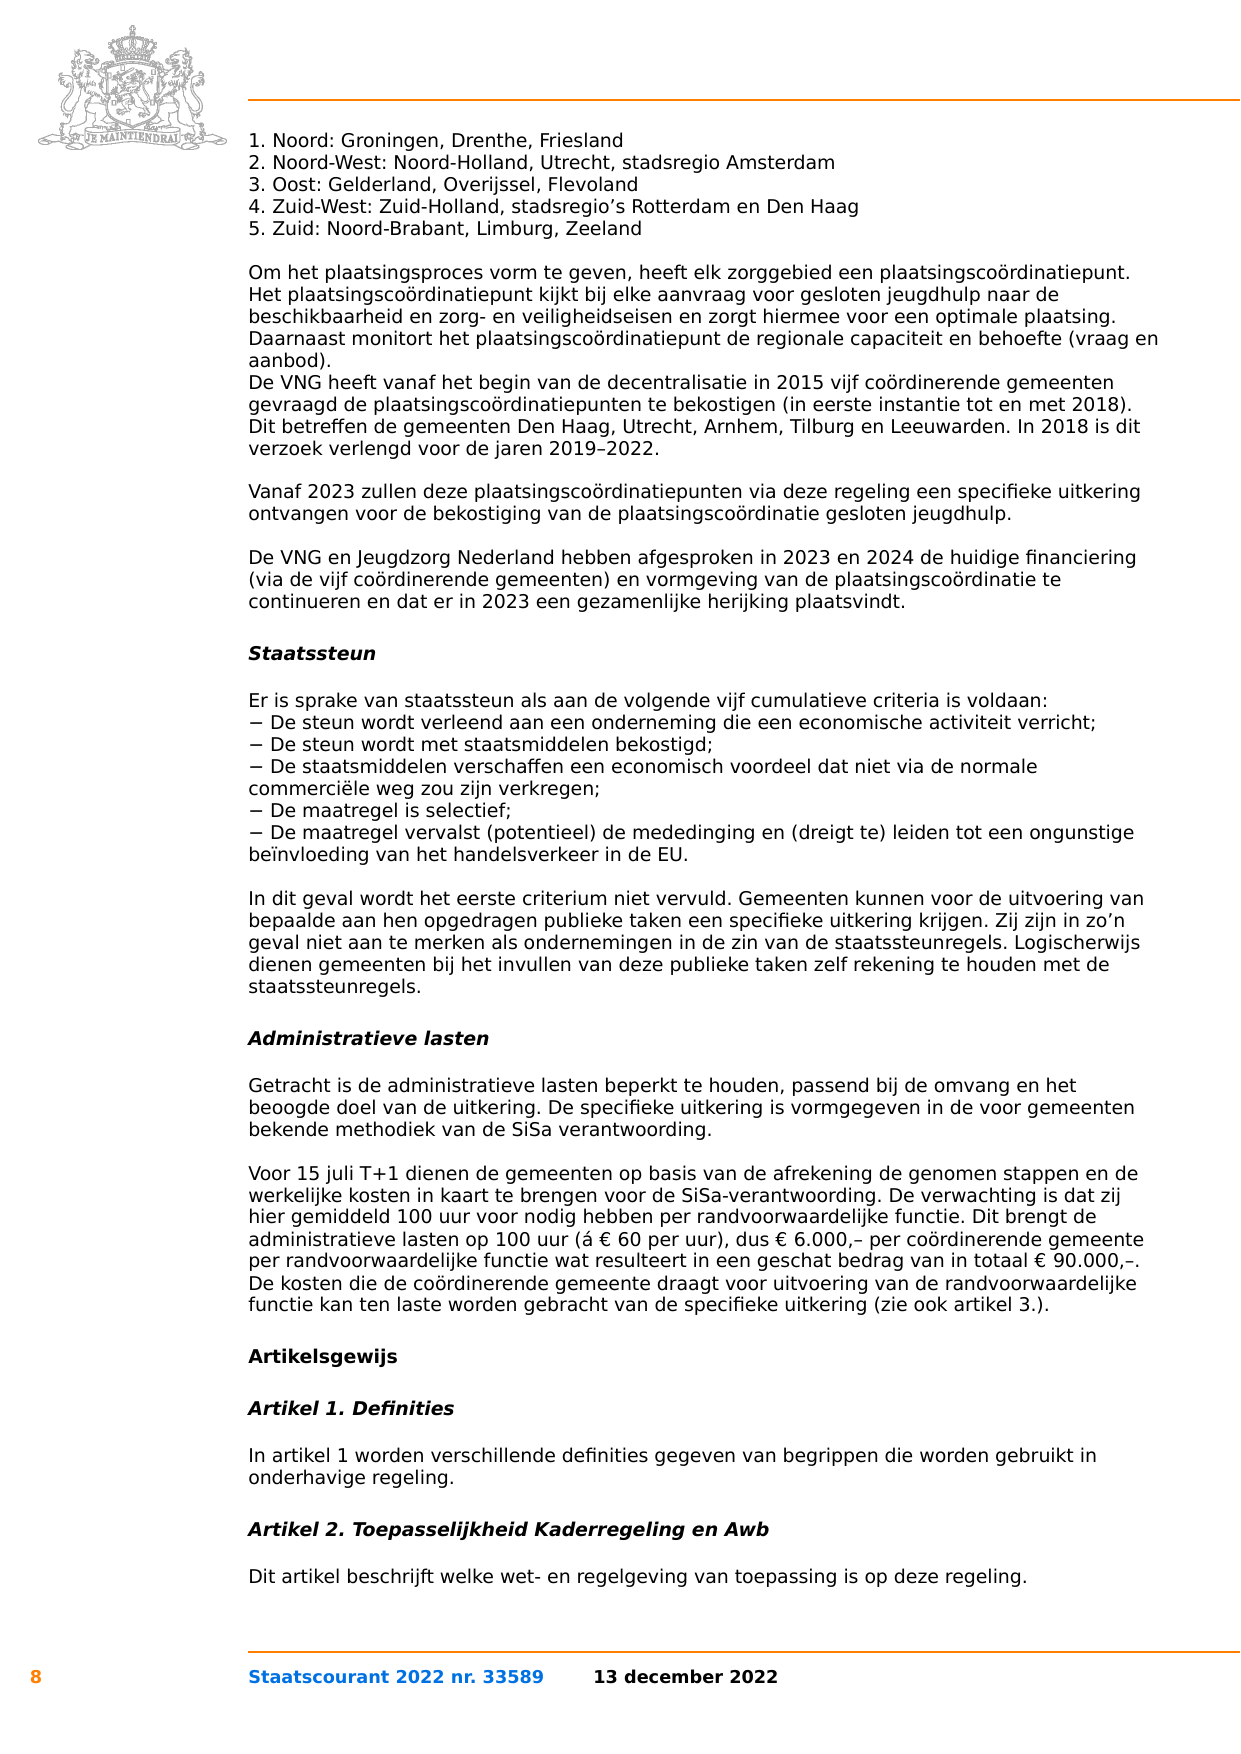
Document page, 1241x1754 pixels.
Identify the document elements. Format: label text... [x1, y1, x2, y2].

text 3. Oost: Gelderland, Overijssel, Flevoland [248, 174, 1163, 196]
text Er is sprake van staatssteun als aan de volgende vijf cumulatieve criteria is voldaan: [248, 690, 1163, 712]
text Voor 15 juli T+1 dienen de gemeenten op basis van de afrekening de genomen stappen en de werkelijke kosten in kaart te brengen voor de SiSa-verantwoording. De verwachting is dat zij hier gemiddeld 100 uur voor nodig hebben per randvoorwaardelijke functie. Dit brengt de administratieve lasten op 100 uur (á € 60 per uur), dus € 6.000,– per coördinerende gemeente per randvoorwaardelijke functie wat resulteert in een geschat bedrag van in totaal € 90.000,–. De kosten die de coördinerende gemeente draagt voor uitvoering van de randvoorwaardelijke functie kan ten laste worden gebracht van de specifieke uitkering (zie ook artikel 3.). [248, 1162, 1163, 1316]
text Vanaf 2023 zullen deze plaatsingscoördinatiepunten via deze regeling een specifieke uitkering ontvangen voor de bekostiging van de plaatsingscoördinatie gesloten jeugdhulp. [248, 481, 1163, 525]
text − De steun wordt verleend aan een onderneming die een economische activiteit verricht; [248, 712, 1163, 734]
picture [38, 25, 227, 150]
text − De staatsmiddelen verschaffen een economisch voordeel dat niet via de normale commerciële weg zou zijn verkregen; [248, 756, 1163, 800]
text De VNG heeft vanaf het begin van de decentralisatie in 2015 vijf coördinerende gemeenten gevraagd de plaatsingscoördinatiepunten te bekostigen (in eerste instantie tot en met 2018). Dit betreffen de gemeenten Den Haag, Utrecht, Arnhem, Tilburg en Leeuwarden. In 2018 is dit verzoek verlengd voor de jaren 2019–2022. [248, 372, 1163, 459]
text − De maatregel is selectief; [248, 800, 1163, 822]
text De VNG en Jeugdzorg Nederland hebben afgesproken in 2023 en 2024 de huidige financiering (via de vijf coördinerende gemeenten) en vormgeving van de plaatsingscoördinatie te continueren en dat er in 2023 een gezamenlijke herijking plaatsvindt. [248, 547, 1163, 613]
subtitle Staatssteun [248, 643, 1163, 665]
subtitle Artikel 2. Toepasselijkheid Kaderregeling en Awb [248, 1519, 1163, 1541]
text Getracht is de administratieve lasten beperkt te houden, passend bij de omvang en het beoogde doel van de uitkering. De specifieke uitkering is vormgegeven in de voor gemeenten bekende methodiek van de SiSa verantwoording. [248, 1075, 1163, 1141]
text In dit geval wordt het eerste criterium niet vervuld. Gemeenten kunnen voor de uitvoering van bepaalde aan hen opgedragen publieke taken een specifieke uitkering krijgen. Zij zijn in zo’n geval niet aan te merken als ondernemingen in de zin van de staatssteunregels. Logischerwijs dienen gemeenten bij het invullen van deze publieke taken zelf rekening te houden met de staatssteunregels. [248, 888, 1163, 998]
text Dit artikel beschrijft welke wet- en regelgeving van toepassing is op deze regeling. [248, 1566, 1163, 1588]
text 1. Noord: Groningen, Drenthe, Friesland [248, 130, 1163, 152]
text 4. Zuid-West: Zuid-Holland, stadsregio’s Rotterdam en Den Haag [248, 196, 1163, 218]
text − De maatregel vervalst (potentieel) de mededinging en (dreigt te) leiden tot een ongunstige beïnvloeding van het handelsverkeer in de EU. [248, 822, 1163, 866]
text 2. Noord-West: Noord-Holland, Utrecht, stadsregio Amsterdam [248, 152, 1163, 174]
text 5. Zuid: Noord-Brabant, Limburg, Zeeland [248, 218, 1163, 240]
subtitle Administratieve lasten [248, 1028, 1163, 1050]
text In artikel 1 worden verschillende definities gegeven van begrippen die worden gebruikt in onderhavige regeling. [248, 1445, 1163, 1489]
text − De steun wordt met staatsmiddelen bekostigd; [248, 734, 1163, 756]
subtitle Artikelsgewijs [248, 1346, 1163, 1368]
text Om het plaatsingsproces vorm te geven, heeft elk zorggebied een plaatsingscoördinatiepunt. Het plaatsingscoördinatiepunt kijkt bij elke aanvraag voor gesloten jeugdhulp naar de beschikbaarheid en zorg- en veiligheidseisen en zorgt hiermee voor een optimale plaatsing. Daarnaast monitort het plaatsingscoördinatiepunt de regionale capaciteit en behoefte (vraag en aanbod). [248, 262, 1163, 372]
subtitle Artikel 1. Definities [248, 1398, 1163, 1420]
